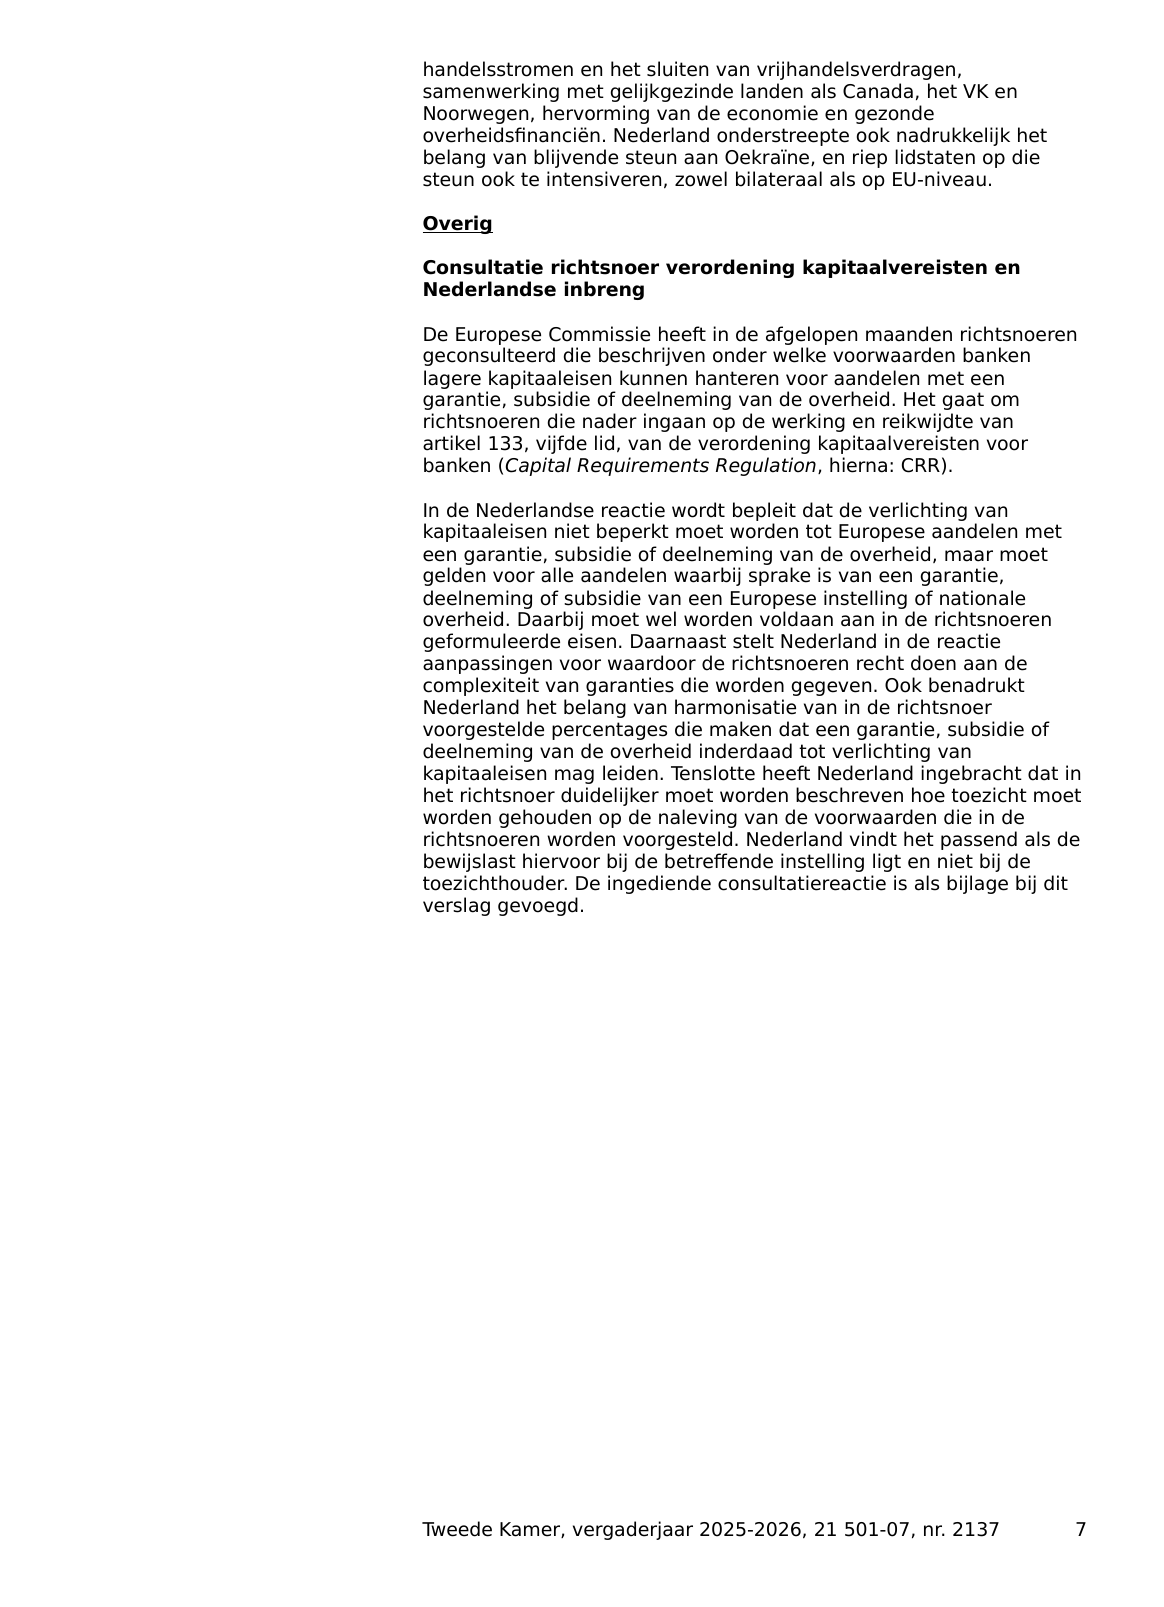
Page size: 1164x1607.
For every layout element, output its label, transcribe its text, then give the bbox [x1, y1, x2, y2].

text handelsstromen en het sluiten van vrijhandelsverdragen, samenwerking met gelijkgezinde landen als Canada, het VK en Noorwegen, hervorming van de economie en gezonde overheidsfinanciën. Nederland onderstreepte ook nadrukkelijk het belang van blijvende steun aan Oekraïne, en riep lidstaten op die steun ook te intensiveren, zowel bilateraal als op EU-niveau. [422, 59, 1087, 191]
subtitle Overig [422, 213, 1087, 235]
text In de Nederlandse reactie wordt bepleit dat de verlichting van kapitaaleisen niet beperkt moet worden tot Europese aandelen met een garantie, subsidie of deelneming van de overheid, maar moet gelden voor alle aandelen waarbij sprake is van een garantie, deelneming of subsidie van een Europese instelling of nationale overheid. Daarbij moet wel worden voldaan aan in de richtsnoeren geformuleerde eisen. Daarnaast stelt Nederland in de reactie aanpassingen voor waardoor de richtsnoeren recht doen aan de complexiteit van garanties die worden gegeven. Ook benadrukt Nederland het belang van harmonisatie van in de richtsnoer voorgestelde percentages die maken dat een garantie, subsidie of deelneming van de overheid inderdaad tot verlichting van kapitaaleisen mag leiden. Tenslotte heeft Nederland ingebracht dat in het richtsnoer duidelijker moet worden beschreven hoe toezicht moet worden gehouden op de naleving van de voorwaarden die in de richtsnoeren worden voorgesteld. Nederland vindt het passend als de bewijslast hiervoor bij de betreffende instelling ligt en niet bij de toezichthouder. De ingediende consultatiereactie is als bijlage bij dit verslag gevoegd. [422, 499, 1087, 917]
subtitle Consultatie richtsnoer verordening kapitaalvereisten en Nederlandse inbreng [422, 257, 1087, 301]
text De Europese Commissie heeft in de afgelopen maanden richtsnoeren geconsulteerd die beschrijven onder welke voorwaarden banken lagere kapitaaleisen kunnen hanteren voor aandelen met een garantie, subsidie of deelneming van de overheid. Het gaat om richtsnoeren die nader ingaan op de werking en reikwijdte van artikel 133, vijfde lid, van de verordening kapitaalvereisten voor banken (Capital Requirements Regulation, hierna: CRR). [422, 323, 1087, 477]
